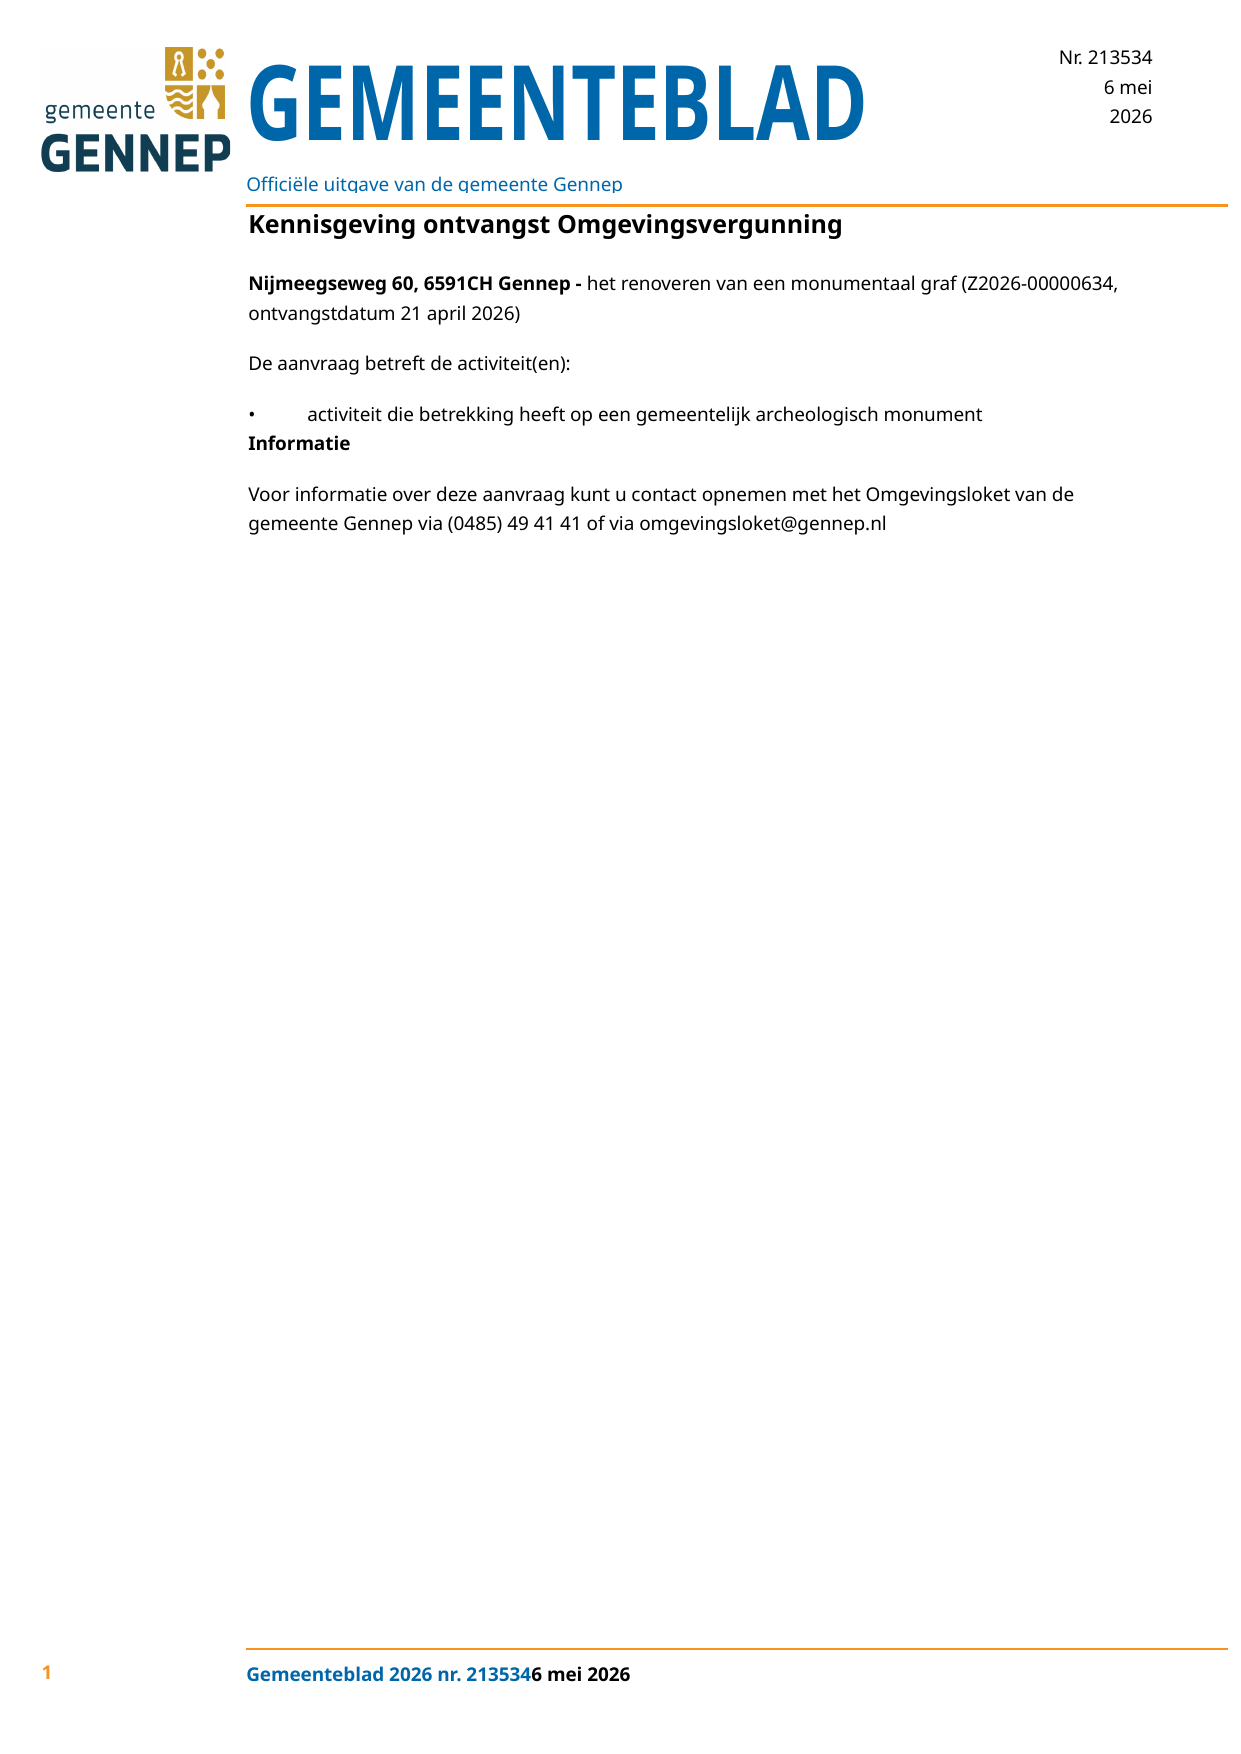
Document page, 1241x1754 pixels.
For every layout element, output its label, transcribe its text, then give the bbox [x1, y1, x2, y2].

text De aanvraag betreft de activiteit(en): [248, 350, 1152, 376]
text Informatie [248, 430, 1152, 456]
text Kennisgeving ontvangst Omgevingsvergunning [248, 207, 1152, 241]
picture [41, 47, 231, 172]
text Voor informatie over deze aanvraag kunt u contact opnemen met het Omgevingsloket van de gemeente Gennep via (0485) 49 41 41 of via omgevingsloket@gennep.nl [248, 481, 1152, 536]
list activiteit die betrekking heeft op een gemeentelijk archeologisch monument [248, 401, 1152, 426]
text Nijmeegseweg 60, 6591CH Gennep - het renoveren van een monumentaal graf (Z2026-00000634, ontvangstdatum 21 april 2026) [248, 270, 1152, 326]
